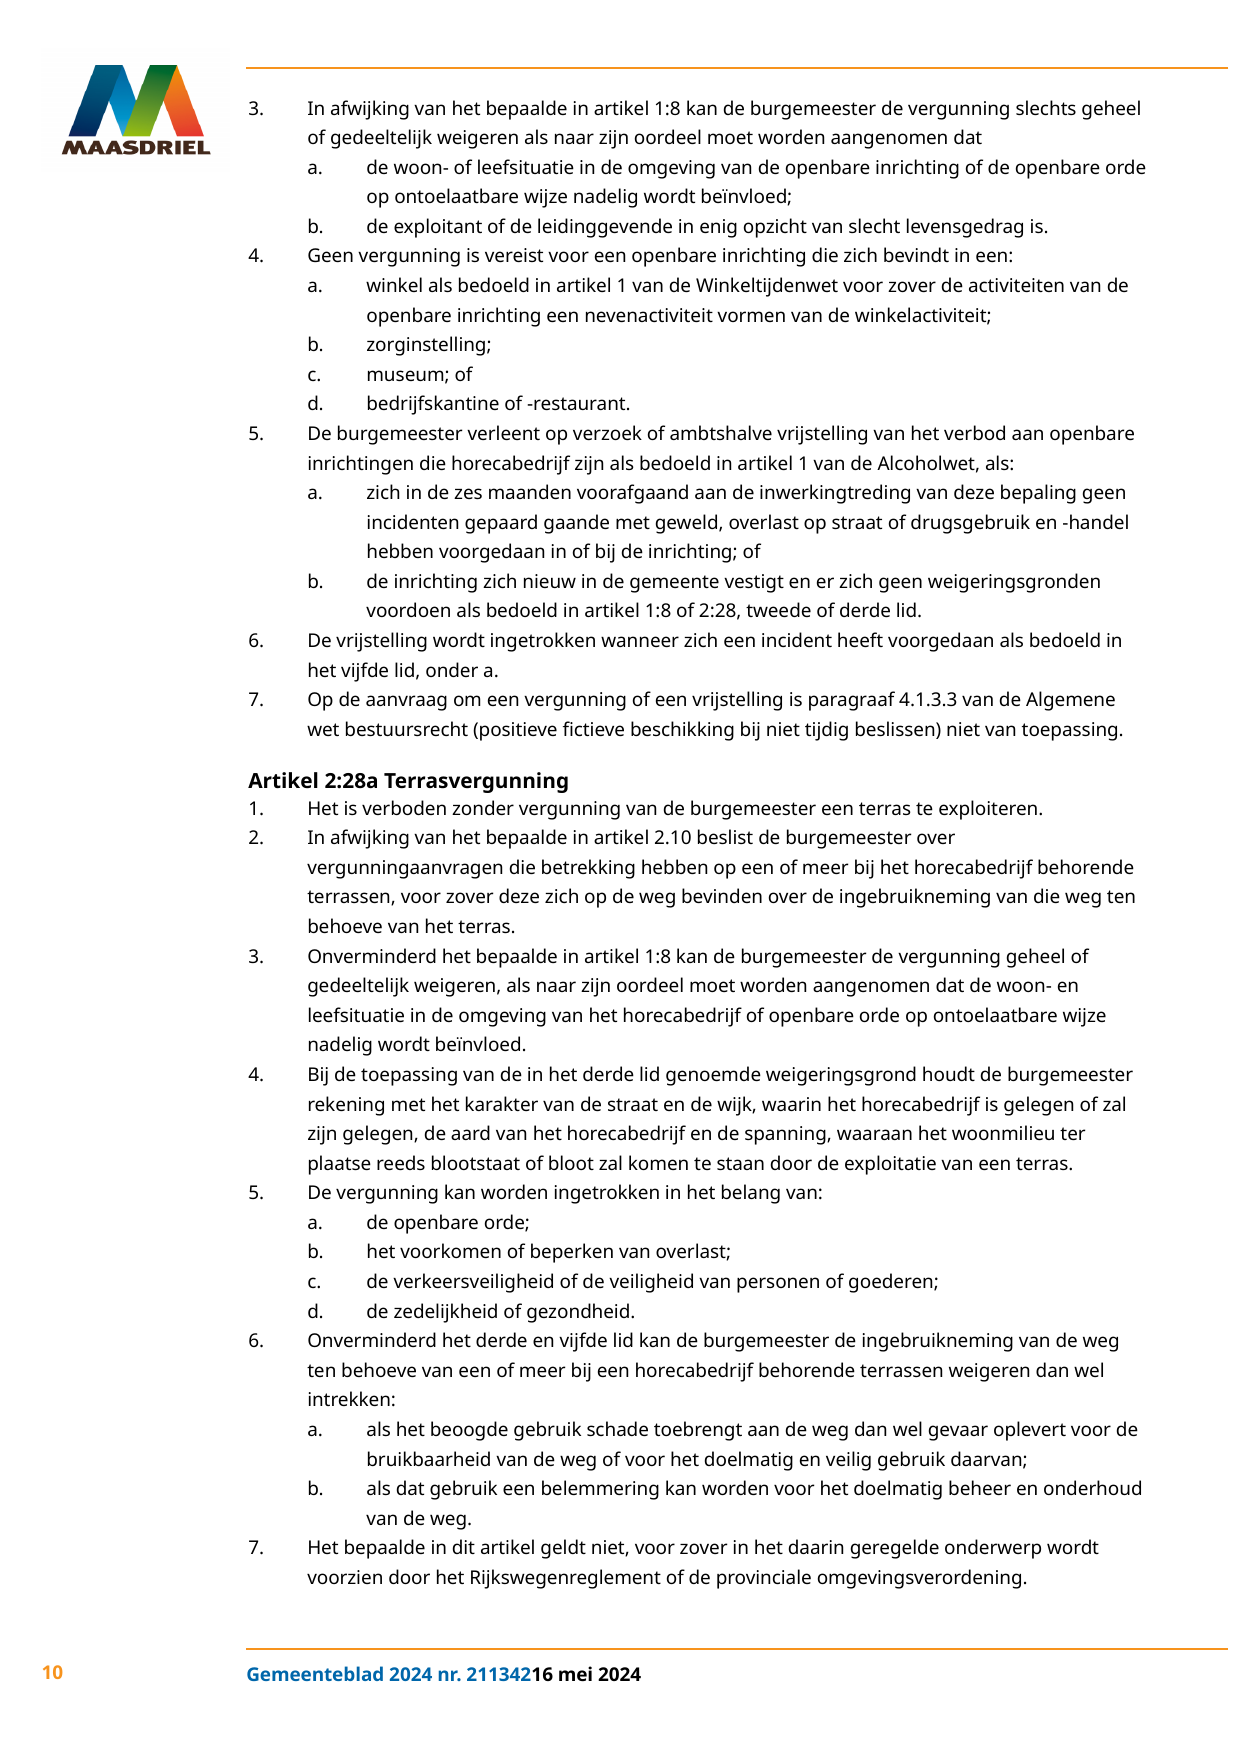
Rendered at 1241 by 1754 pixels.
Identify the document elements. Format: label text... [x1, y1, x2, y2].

list de zedelijkheid of gezondheid. [307, 1298, 1152, 1323]
picture [41, 47, 231, 172]
list De vergunning kan worden ingetrokken in het belang van: [248, 1179, 1152, 1205]
list Het is verboden zonder vergunning van de burgemeester een terras te exploiteren. [248, 795, 1152, 821]
list de inrichting zich nieuw in de gemeente vestigt en er zich geen weigeringsgronden voordoen als bedoeld in artikel 1:8 of 2:28, tweede of derde lid. [307, 568, 1152, 623]
list als dat gebruik een belemmering kan worden voor het doelmatig beheer en onderhoud van de weg. [307, 1475, 1152, 1531]
list museum; of [307, 361, 1152, 387]
list als het beoogde gebruik schade toebrengt aan de weg dan wel gevaar oplevert voor de bruikbaarheid van de weg of voor het doelmatig en veilig gebruik daarvan; [307, 1416, 1152, 1471]
list het voorkomen of beperken van overlast; [307, 1239, 1152, 1264]
list winkel als bedoeld in artikel 1 van de Winkeltijdenwet voor zover de activiteiten van de openbare inrichting een nevenactiviteit vormen van de winkelactiviteit; [307, 272, 1152, 328]
list de woon- of leefsituatie in de omgeving van de openbare inrichting of de openbare orde op ontoelaatbare wijze nadelig wordt beïnvloed; [307, 154, 1152, 209]
list Geen vergunning is vereist voor een openbare inrichting die zich bevindt in een: [248, 243, 1152, 268]
list de exploitant of de leidinggevende in enig opzicht van slecht levensgedrag is. [307, 213, 1152, 239]
list In afwijking van het bepaalde in artikel 1:8 kan de burgemeester de vergunning slechts geheel of gedeeltelijk weigeren als naar zijn oordeel moet worden aangenomen dat [248, 95, 1152, 150]
list Bij de toepassing van de in het derde lid genoemde weigeringsgrond houdt de burgemeester rekening met het karakter van de straat en de wijk, waarin het horecabedrijf is gelegen of zal zijn gelegen, de aard van het horecabedrijf en de spanning, waaraan het woonmilieu ter plaatse reeds blootstaat of bloot zal komen te staan door de exploitatie van een terras. [248, 1061, 1152, 1176]
list Op de aanvraag om een vergunning of een vrijstelling is paragraaf 4.1.3.3 van de Algemene wet bestuursrecht (positieve fictieve beschikking bij niet tijdig beslissen) niet van toepassing. [248, 686, 1152, 742]
list bedrijfskantine of -restaurant. [307, 391, 1152, 416]
list Onverminderd het derde en vijfde lid kan de burgemeester de ingebruikneming van de weg ten behoeve van een of meer bij een horecabedrijf behorende terrassen weigeren dan wel intrekken: [248, 1327, 1152, 1412]
list zich in de zes maanden voorafgaand aan de inwerkingtreding van deze bepaling geen incidenten gepaard gaande met geweld, overlast op straat of drugsgebruik en -handel hebben voorgedaan in of bij de inrichting; of [307, 479, 1152, 564]
list de openbare orde; [307, 1209, 1152, 1235]
list De vrijstelling wordt ingetrokken wanneer zich een incident heeft voorgedaan als bedoeld in het vijfde lid, onder a. [248, 627, 1152, 683]
list De burgemeester verleent op verzoek of ambtshalve vrijstelling van het verbod aan openbare inrichtingen die horecabedrijf zijn als bedoeld in artikel 1 van de Alcoholwet, als: [248, 420, 1152, 476]
list de verkeersveiligheid of de veiligheid van personen of goederen; [307, 1268, 1152, 1294]
list Onverminderd het bepaalde in artikel 1:8 kan de burgemeester de vergunning geheel of gedeeltelijk weigeren, als naar zijn oordeel moet worden aangenomen dat de woon- en leefsituatie in de omgeving van het horecabedrijf of openbare orde op ontoelaatbare wijze nadelig wordt beïnvloed. [248, 943, 1152, 1057]
list In afwijking van het bepaalde in artikel 2.10 beslist de burgemeester over vergunningaanvragen die betrekking hebben op een of meer bij het horecabedrijf behorende terrassen, voor zover deze zich op de weg bevinden over de ingebruikneming van die weg ten behoeve van het terras. [248, 824, 1152, 939]
text Artikel 2:28a Terrasvergunning [248, 766, 1152, 795]
list zorginstelling; [307, 331, 1152, 357]
list Het bepaalde in dit artikel geldt niet, voor zover in het daarin geregelde onderwerp wordt voorzien door het Rijkswegenreglement of de provinciale omgevingsverordening. [248, 1534, 1152, 1590]
